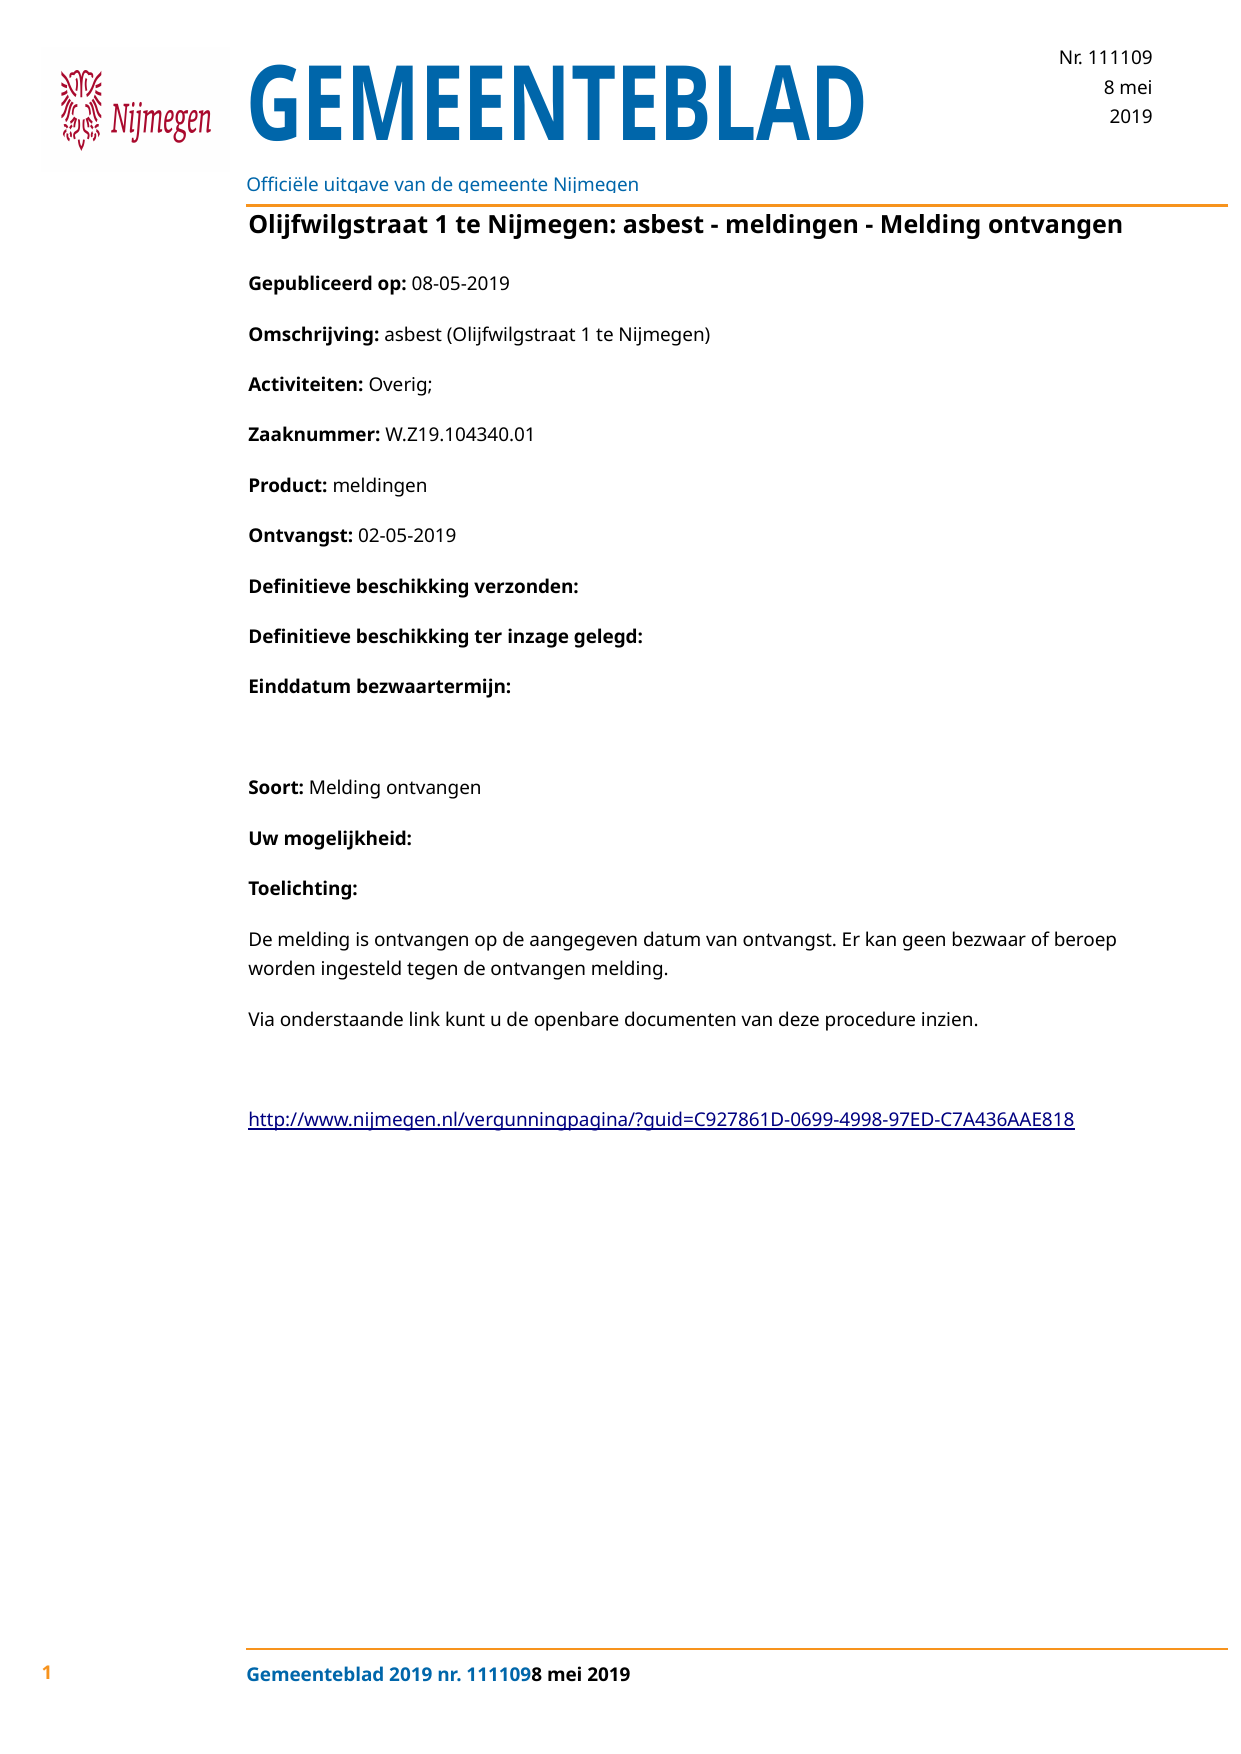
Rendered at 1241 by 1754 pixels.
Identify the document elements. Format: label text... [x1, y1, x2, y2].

text Olijfwilgstraat 1 te Nijmegen: asbest - meldingen - Melding ontvangen [248, 207, 1152, 241]
text Via onderstaande link kunt u de openbare documenten van deze procedure inzien. [248, 1006, 1152, 1031]
text Soort: Melding ontvangen [248, 774, 1152, 800]
text http://www.nijmegen.nl/vergunningpagina/?guid=C927861D-0699-4998-97ED-C7A436AAE818 [248, 1107, 1152, 1132]
text De melding is ontvangen op de aangegeven datum van ontvangst. Er kan geen bezwaar of beroep worden ingesteld tegen de ontvangen melding. [248, 926, 1152, 981]
text Gepubliceerd op: 08-05-2019 [248, 270, 1152, 296]
text Einddatum bezwaartermijn: [248, 674, 1152, 699]
text Uw mogelijkheid: [248, 825, 1152, 851]
text Definitieve beschikking verzonden: [248, 573, 1152, 598]
picture [41, 47, 231, 172]
text Ontvangst: 02-05-2019 [248, 522, 1152, 548]
text Activiteiten: Overig; [248, 371, 1152, 397]
text Toelichting: [248, 875, 1152, 901]
text Zaaknummer: W.Z19.104340.01 [248, 422, 1152, 447]
text Definitieve beschikking ter inzage gelegd: [248, 623, 1152, 649]
text Omschrijving: asbest (Olijfwilgstraat 1 te Nijmegen) [248, 321, 1152, 346]
text Product: meldingen [248, 472, 1152, 498]
